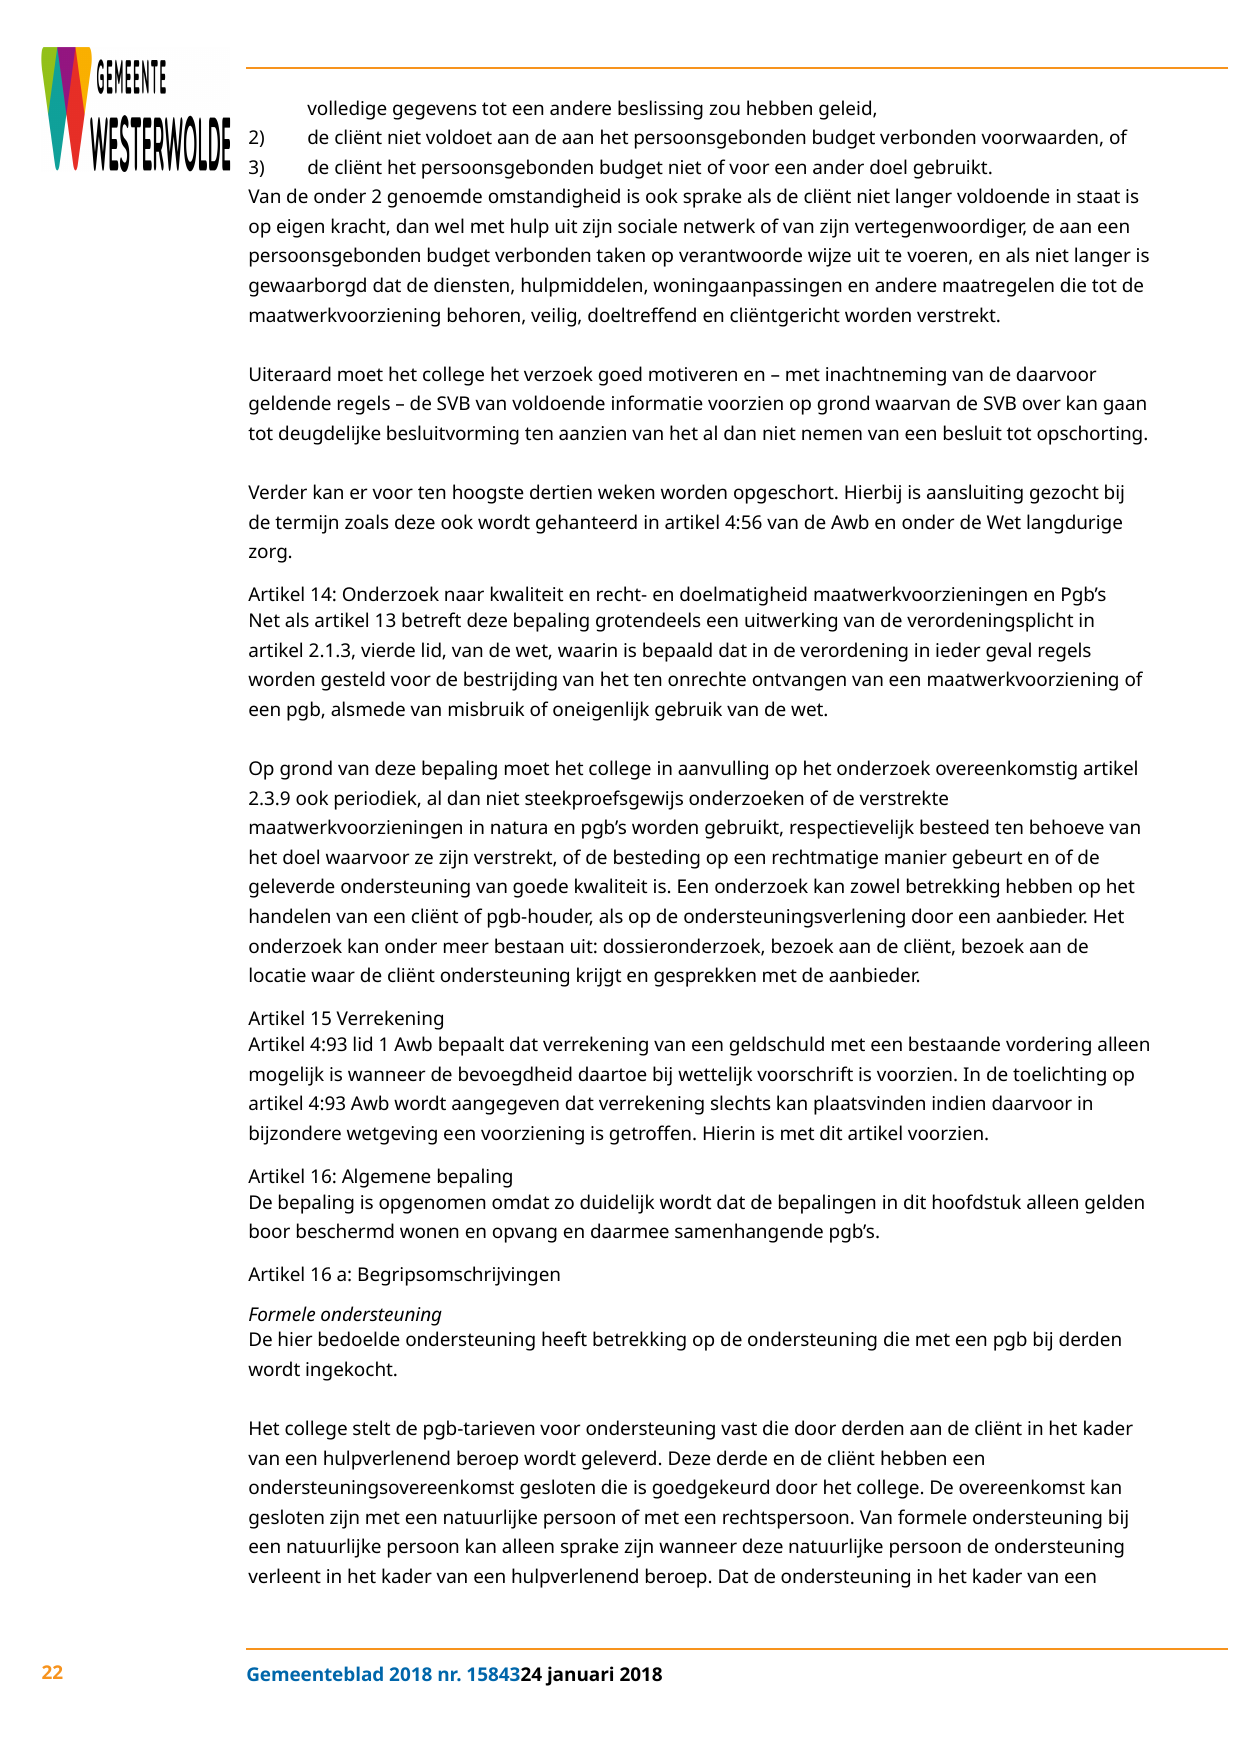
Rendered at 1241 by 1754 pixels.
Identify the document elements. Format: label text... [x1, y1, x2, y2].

list de cliënt niet voldoet aan de aan het persoonsgebonden budget verbonden voorwaarden, of [248, 124, 1152, 150]
text Artikel 16: Algemene bepaling [248, 1163, 1152, 1189]
text Op grond van deze bepaling moet het college in aanvulling op het onderzoek overeenkomstig artikel 2.3.9 ook periodiek, al dan niet steekproefsgewijs onderzoeken of de verstrekte maatwerkvoorzieningen in natura en pgb’s worden gebruikt, respectievelijk besteed ten behoeve van het doel waarvoor ze zijn verstrekt, of de besteding op een rechtmatige manier gebeurt en of de geleverde ondersteuning van goede kwaliteit is. Een onderzoek kan zowel betrekking hebben op het handelen van een cliënt of pgb-houder, als op de ondersteuningsverlening door een aanbieder. Het onderzoek kan onder meer bestaan uit: dossieronderzoek, bezoek aan de cliënt, bezoek aan de locatie waar de cliënt ondersteuning krijgt en gesprekken met de aanbieder. [248, 755, 1152, 988]
text Artikel 16 a: Begripsomschrijvingen [248, 1262, 1152, 1287]
text Artikel 14: Onderzoek naar kwaliteit en recht- en doelmatigheid maatwerkvoorzieningen en Pgb’s [248, 582, 1152, 607]
text Uiteraard moet het college het verzoek goed motiveren en – met inachtneming van de daarvoor geldende regels – de SVB van voldoende informatie voorzien op grond waarvan de SVB over kan gaan tot deugdelijke besluitvorming ten aanzien van het al dan niet nemen van een besluit tot opschorting. [248, 361, 1152, 446]
text Artikel 4:93 lid 1 Awb bepaalt dat verrekening van een geldschuld met een bestaande vordering alleen mogelijk is wanneer de bevoegdheid daartoe bij wettelijk voorschrift is voorzien. In de toelichting op artikel 4:93 Awb wordt aangegeven dat verrekening slechts kan plaatsvinden indien daarvoor in bijzondere wetgeving een voorziening is getroffen. Hierin is met dit artikel voorzien. [248, 1031, 1152, 1146]
text De hier bedoelde ondersteuning heeft betrekking op de ondersteuning die met een pgb bij derden wordt ingekocht. [248, 1327, 1152, 1382]
text Het college stelt de pgb-tarieven voor ondersteuning vast die door derden aan de cliënt in het kader van een hulpverlenend beroep wordt geleverd. Deze derde en de cliënt hebben een ondersteuningsovereenkomst gesloten die is goedgekeurd door het college. De overeenkomst kan gesloten zijn met een natuurlijke persoon of met een rechtspersoon. Van formele ondersteuning bij een natuurlijke persoon kan alleen sprake zijn wanneer deze natuurlijke persoon de ondersteuning verleent in het kader van een hulpverlenend beroep. Dat de ondersteuning in het kader van een [248, 1415, 1152, 1589]
text Van de onder 2 genoemde omstandigheid is ook sprake als de cliënt niet langer voldoende in staat is op eigen kracht, dan wel met hulp uit zijn sociale netwerk of van zijn vertegenwoordiger, de aan een persoonsgebonden budget verbonden taken op verantwoorde wijze uit te voeren, en als niet langer is gewaarborgd dat de diensten, hulpmiddelen, woningaanpassingen en andere maatregelen die tot de maatwerkvoorziening behoren, veilig, doeltreffend en cliëntgericht worden verstrekt. [248, 183, 1152, 328]
text Net als artikel 13 betreft deze bepaling grotendeels een uitwerking van de verordeningsplicht in artikel 2.1.3, vierde lid, van de wet, waarin is bepaald dat in de verordening in ieder geval regels worden gesteld voor de bestrijding van het ten onrechte ontvangen van een maatwerkvoorziening of een pgb, alsmede van misbruik of oneigenlijk gebruik van de wet. [248, 607, 1152, 722]
list volledige gegevens tot een andere beslissing zou hebben geleid, [248, 95, 1152, 121]
text Formele ondersteuning [248, 1301, 1152, 1327]
text Artikel 15 Verrekening [248, 1006, 1152, 1031]
picture [41, 47, 231, 172]
list de cliënt het persoonsgebonden budget niet of voor een ander doel gebruikt. [248, 154, 1152, 180]
text Verder kan er voor ten hoogste dertien weken worden opgeschort. Hierbij is aansluiting gezocht bij de termijn zoals deze ook wordt gehanteerd in artikel 4:56 van de Awb en onder de Wet langdurige zorg. [248, 479, 1152, 564]
text De bepaling is opgenomen omdat zo duidelijk wordt dat de bepalingen in dit hoofdstuk alleen gelden boor beschermd wonen en opvang en daarmee samenhangende pgb’s. [248, 1189, 1152, 1244]
